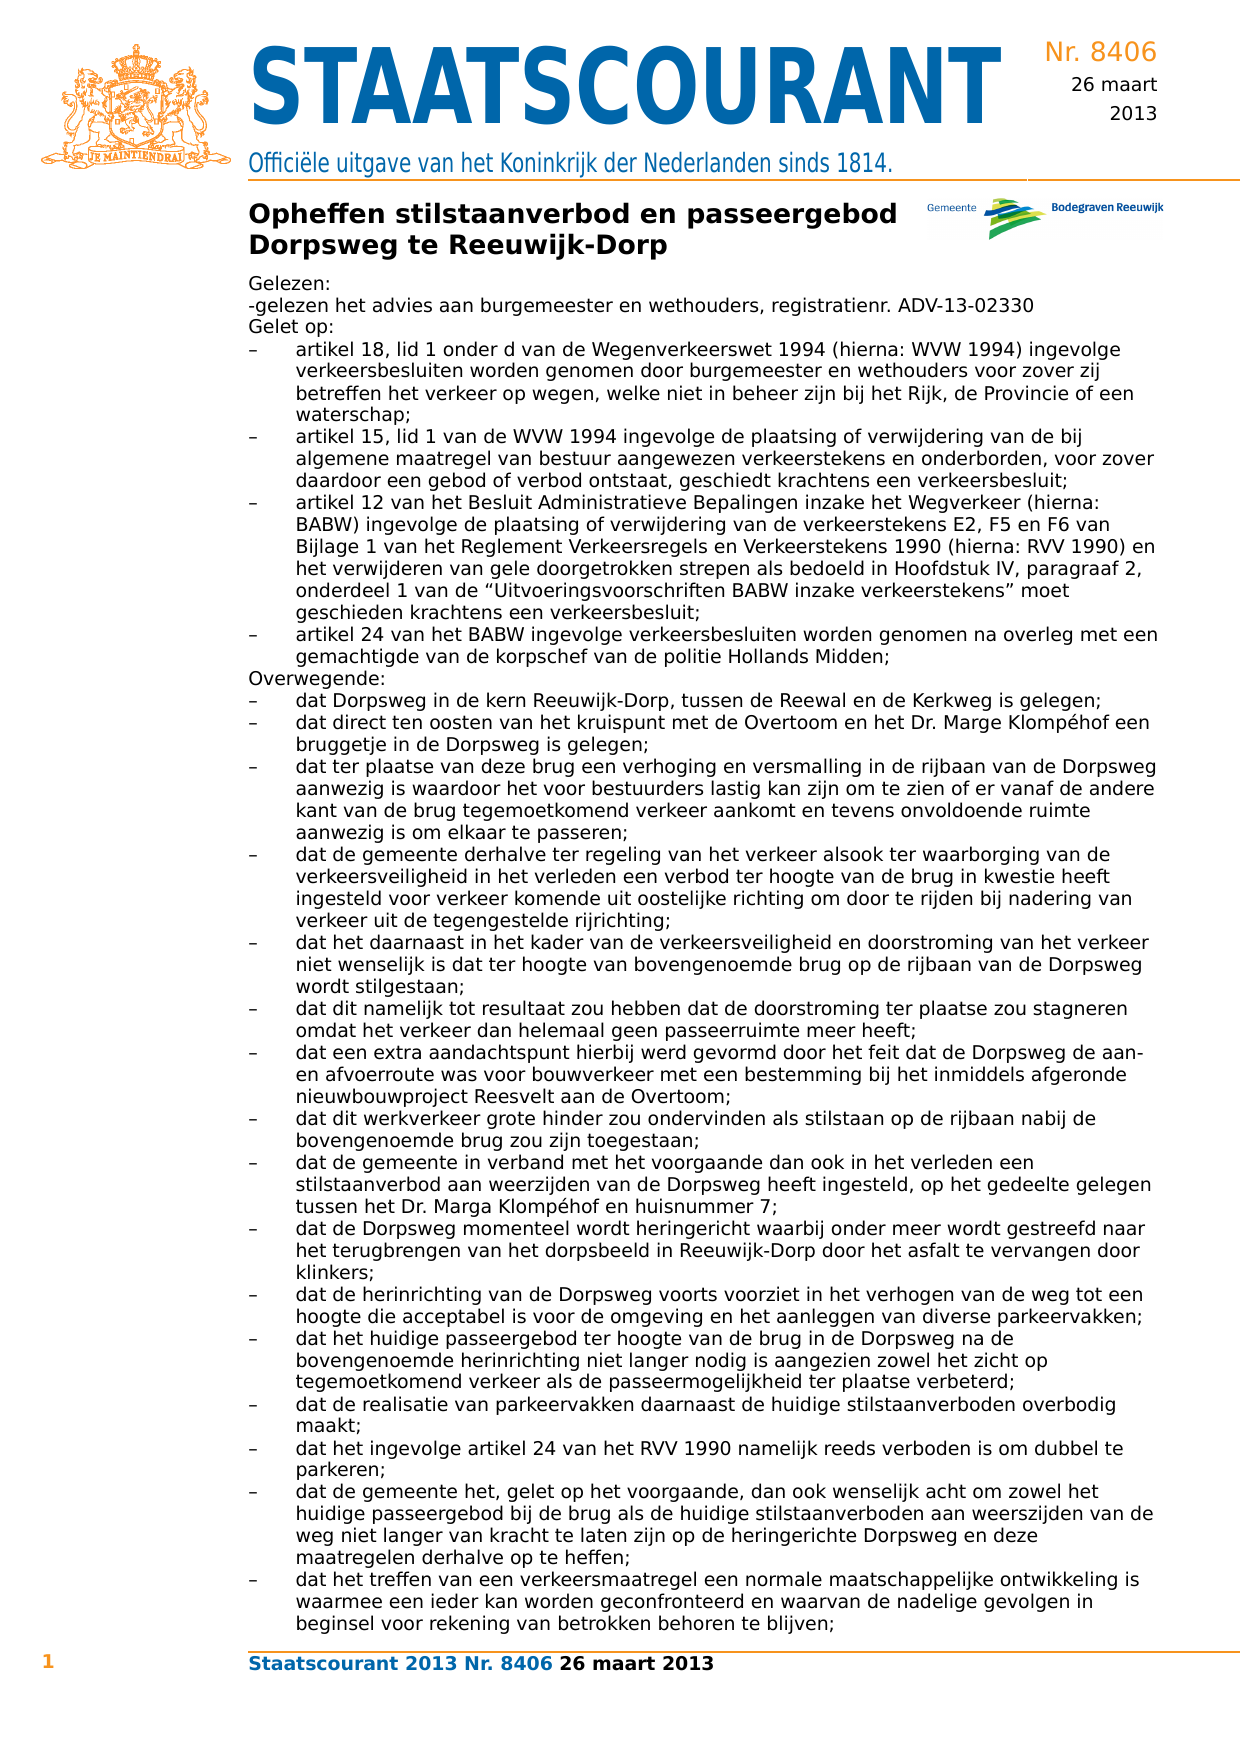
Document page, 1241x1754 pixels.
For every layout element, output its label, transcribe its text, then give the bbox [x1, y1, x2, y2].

text Gelet op: [248, 316, 1163, 338]
list dat direct ten oosten van het kruispunt met de Overtoom en het Dr. Marge Klompéhof een bruggetje in de Dorpsweg is gelegen; [248, 712, 1163, 756]
list dat de gemeente derhalve ter regeling van het verkeer alsook ter waarborging van de verkeersveiligheid in het verleden een verbod ter hoogte van de brug in kwestie heeft ingesteld voor verkeer komende uit oostelijke richting om door te rijden bij nadering van verkeer uit de tegengestelde rijrichting; [248, 844, 1163, 932]
list dat dit namelijk tot resultaat zou hebben dat de doorstroming ter plaatse zou stagneren omdat het verkeer dan helemaal geen passeerruimte meer heeft; [248, 998, 1163, 1042]
text -gelezen het advies aan burgemeester en wethouders, registratienr. ADV-13-02330 [248, 294, 1163, 316]
list dat het ingevolge artikel 24 van het RVV 1990 namelijk reeds verboden is om dubbel te parkeren; [248, 1437, 1163, 1481]
list artikel 15, lid 1 van de WVW 1994 ingevolge de plaatsing of verwijdering van de bij algemene maatregel van bestuur aangewezen verkeerstekens en onderborden, voor zover daardoor een gebod of verbod ontstaat, geschiedt krachtens een verkeersbesluit; [248, 426, 1163, 492]
list dat een extra aandachtspunt hierbij werd gevormd door het feit dat de Dorpsweg de aan- en afvoerroute was voor bouwverkeer met een bestemming bij het inmiddels afgeronde nieuwbouwproject Reesvelt aan de Overtoom; [248, 1042, 1163, 1108]
list dat het treffen van een verkeersmaatregel een normale maatschappelijke ontwikkeling is waarmee een ieder kan worden geconfronteerd en waarvan de nadelige gevolgen in beginsel voor rekening van betrokken behoren te blijven; [248, 1569, 1163, 1635]
list dat de Dorpsweg momenteel wordt heringericht waarbij onder meer wordt gestreefd naar het terugbrengen van het dorpsbeeld in Reeuwijk-Dorp door het asfalt te vervangen door klinkers; [248, 1218, 1163, 1283]
list dat ter plaatse van deze brug een verhoging en versmalling in de rijbaan van de Dorpsweg aanwezig is waardoor het voor bestuurders lastig kan zijn om te zien of er vanaf de andere kant van de brug tegemoetkomend verkeer aankomt en tevens onvoldoende ruimte aanwezig is om elkaar te passeren; [248, 756, 1163, 844]
subtitle Opheffen stilstaanverbod en passeergebod Dorpsweg te Reeuwijk-Dorp [248, 199, 1163, 261]
text Gelezen: [248, 272, 1163, 294]
list dat Dorpsweg in de kern Reeuwijk-Dorp, tussen de Reewal en de Kerkweg is gelegen; [248, 690, 1163, 712]
picture [41, 44, 231, 169]
picture [927, 198, 1164, 240]
text Overwegende: [248, 668, 1163, 690]
list dat het daarnaast in het kader van de verkeersveiligheid en doorstroming van het verkeer niet wenselijk is dat ter hoogte van bovengenoemde brug op de rijbaan van de Dorpsweg wordt stilgestaan; [248, 932, 1163, 998]
list artikel 18, lid 1 onder d van de Wegenverkeerswet 1994 (hierna: WVW 1994) ingevolge verkeersbesluiten worden genomen door burgemeester en wethouders voor zover zij betreffen het verkeer op wegen, welke niet in beheer zijn bij het Rijk, de Provincie of een waterschap; [248, 338, 1163, 426]
list dat dit werkverkeer grote hinder zou ondervinden als stilstaan op de rijbaan nabij de bovengenoemde brug zou zijn toegestaan; [248, 1108, 1163, 1152]
list dat de gemeente het, gelet op het voorgaande, dan ook wenselijk acht om zowel het huidige passeergebod bij de brug als de huidige stilstaanverboden aan weerszijden van de weg niet langer van kracht te laten zijn op de heringerichte Dorpsweg en deze maatregelen derhalve op te heffen; [248, 1481, 1163, 1569]
list dat het huidige passeergebod ter hoogte van de brug in de Dorpsweg na de bovengenoemde herinrichting niet langer nodig is aangezien zowel het zicht op tegemoetkomend verkeer als de passeermogelijkheid ter plaatse verbeterd; [248, 1327, 1163, 1393]
list dat de herinrichting van de Dorpsweg voorts voorziet in het verhogen van de weg tot een hoogte die acceptabel is voor de omgeving en het aanleggen van diverse parkeervakken; [248, 1283, 1163, 1327]
list artikel 12 van het Besluit Administratieve Bepalingen inzake het Wegverkeer (hierna: BABW) ingevolge de plaatsing of verwijdering van de verkeerstekens E2, F5 en F6 van Bijlage 1 van het Reglement Verkeersregels en Verkeerstekens 1990 (hierna: RVV 1990) en het verwijderen van gele doorgetrokken strepen als bedoeld in Hoofdstuk IV, paragraaf 2, onderdeel 1 van de “Uitvoeringsvoorschriften BABW inzake verkeerstekens” moet geschieden krachtens een verkeersbesluit; [248, 492, 1163, 624]
list dat de gemeente in verband met het voorgaande dan ook in het verleden een stilstaanverbod aan weerzijden van de Dorpsweg heeft ingesteld, op het gedeelte gelegen tussen het Dr. Marga Klompéhof en huisnummer 7; [248, 1152, 1163, 1218]
list artikel 24 van het BABW ingevolge verkeersbesluiten worden genomen na overleg met een gemachtigde van de korpschef van de politie Hollands Midden; [248, 624, 1163, 668]
list dat de realisatie van parkeervakken daarnaast de huidige stilstaanverboden overbodig maakt; [248, 1393, 1163, 1437]
